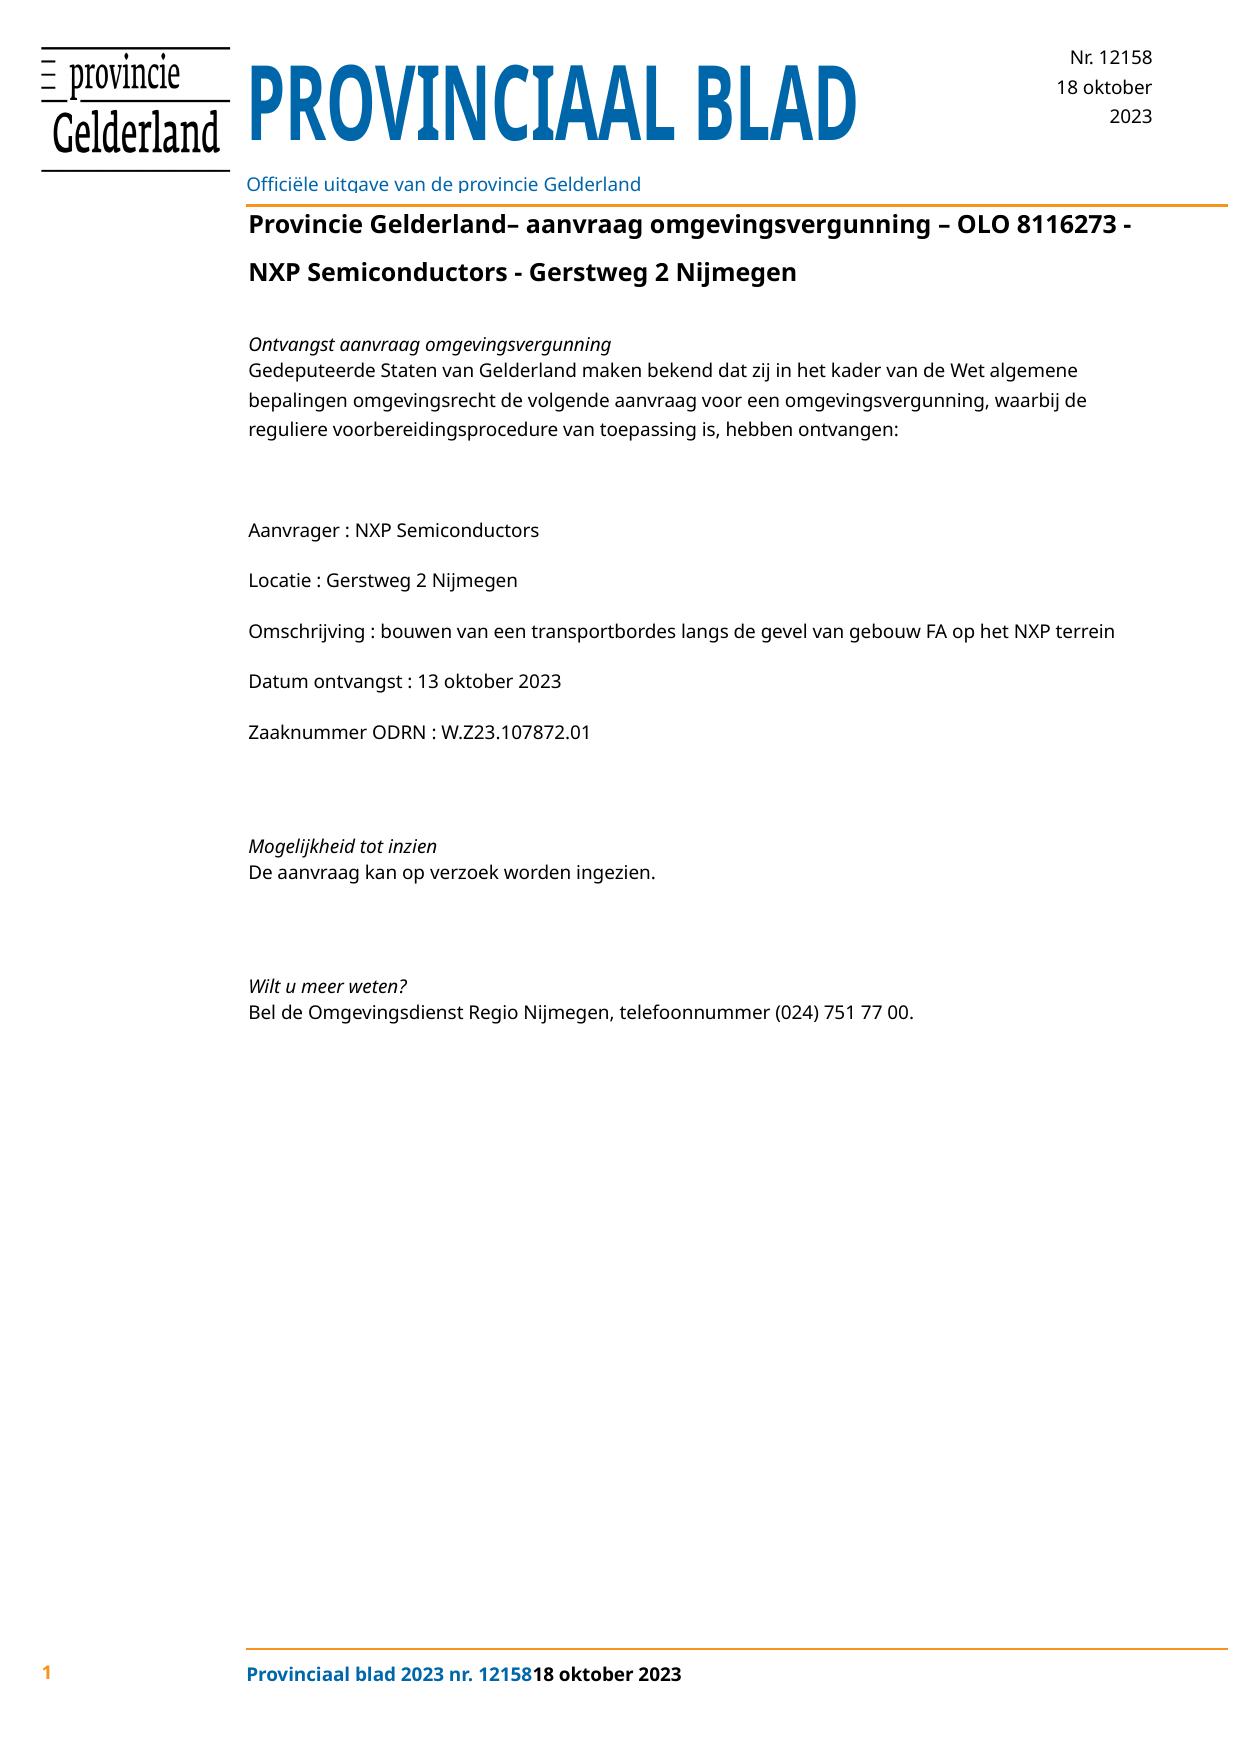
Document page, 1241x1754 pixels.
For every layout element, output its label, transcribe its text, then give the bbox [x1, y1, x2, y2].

text Ontvangst aanvraag omgevingsvergunning [248, 331, 1152, 357]
text Aanvrager : NXP Semiconductors [248, 517, 1152, 543]
text Bel de Omgevingsdienst Regio Nijmegen, telefoonnummer (024) 751 77 00. [248, 999, 1152, 1025]
text Provincie Gelderland– aanvraag omgevingsvergunning – OLO 8116273 - NXP Semiconductors - Gerstweg 2 Nijmegen [248, 207, 1152, 288]
picture [41, 47, 231, 172]
text Omschrijving : bouwen van een transportbordes langs de gevel van gebouw FA op het NXP terrein [248, 618, 1152, 644]
text Zaaknummer ODRN : W.Z23.107872.01 [248, 719, 1152, 744]
text De aanvraag kan op verzoek worden ingezien. [248, 859, 1152, 885]
text Locatie : Gerstweg 2 Nijmegen [248, 568, 1152, 593]
text Wilt u meer weten? [248, 973, 1152, 999]
text Datum ontvangst : 13 oktober 2023 [248, 668, 1152, 694]
text Mogelijkheid tot inzien [248, 833, 1152, 859]
text Gedeputeerde Staten van Gelderland maken bekend dat zij in het kader van de Wet algemene bepalingen omgevingsrecht de volgende aanvraag voor een omgevingsvergunning, waarbij de reguliere voorbereidingsprocedure van toepassing is, hebben ontvangen: [248, 357, 1152, 442]
